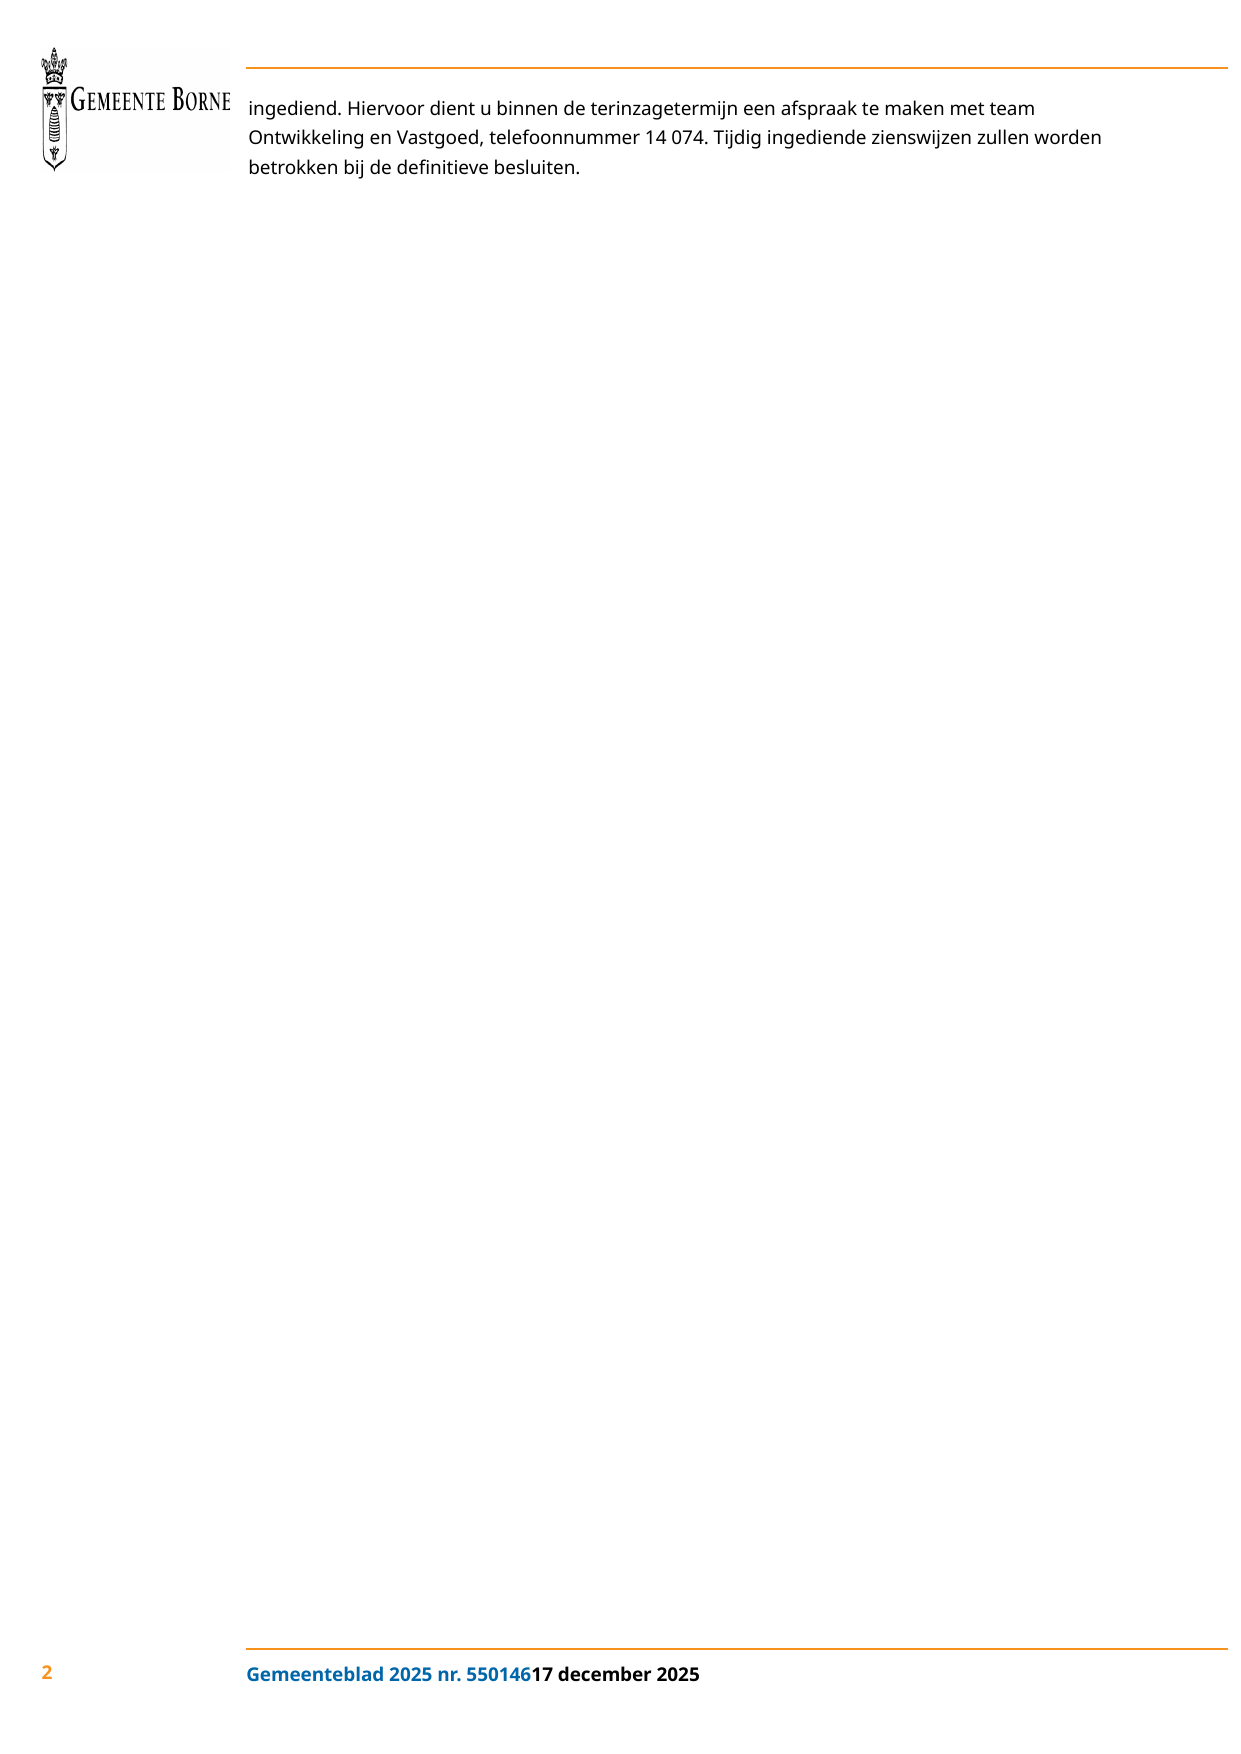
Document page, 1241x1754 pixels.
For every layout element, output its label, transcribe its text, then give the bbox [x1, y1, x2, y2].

picture [41, 47, 231, 172]
text ingediend. Hiervoor dient u binnen de terinzagetermijn een afspraak te maken met team Ontwikkeling en Vastgoed, telefoonnummer 14 074. Tijdig ingediende zienswijzen zullen worden betrokken bij de definitieve besluiten. [248, 95, 1152, 180]
